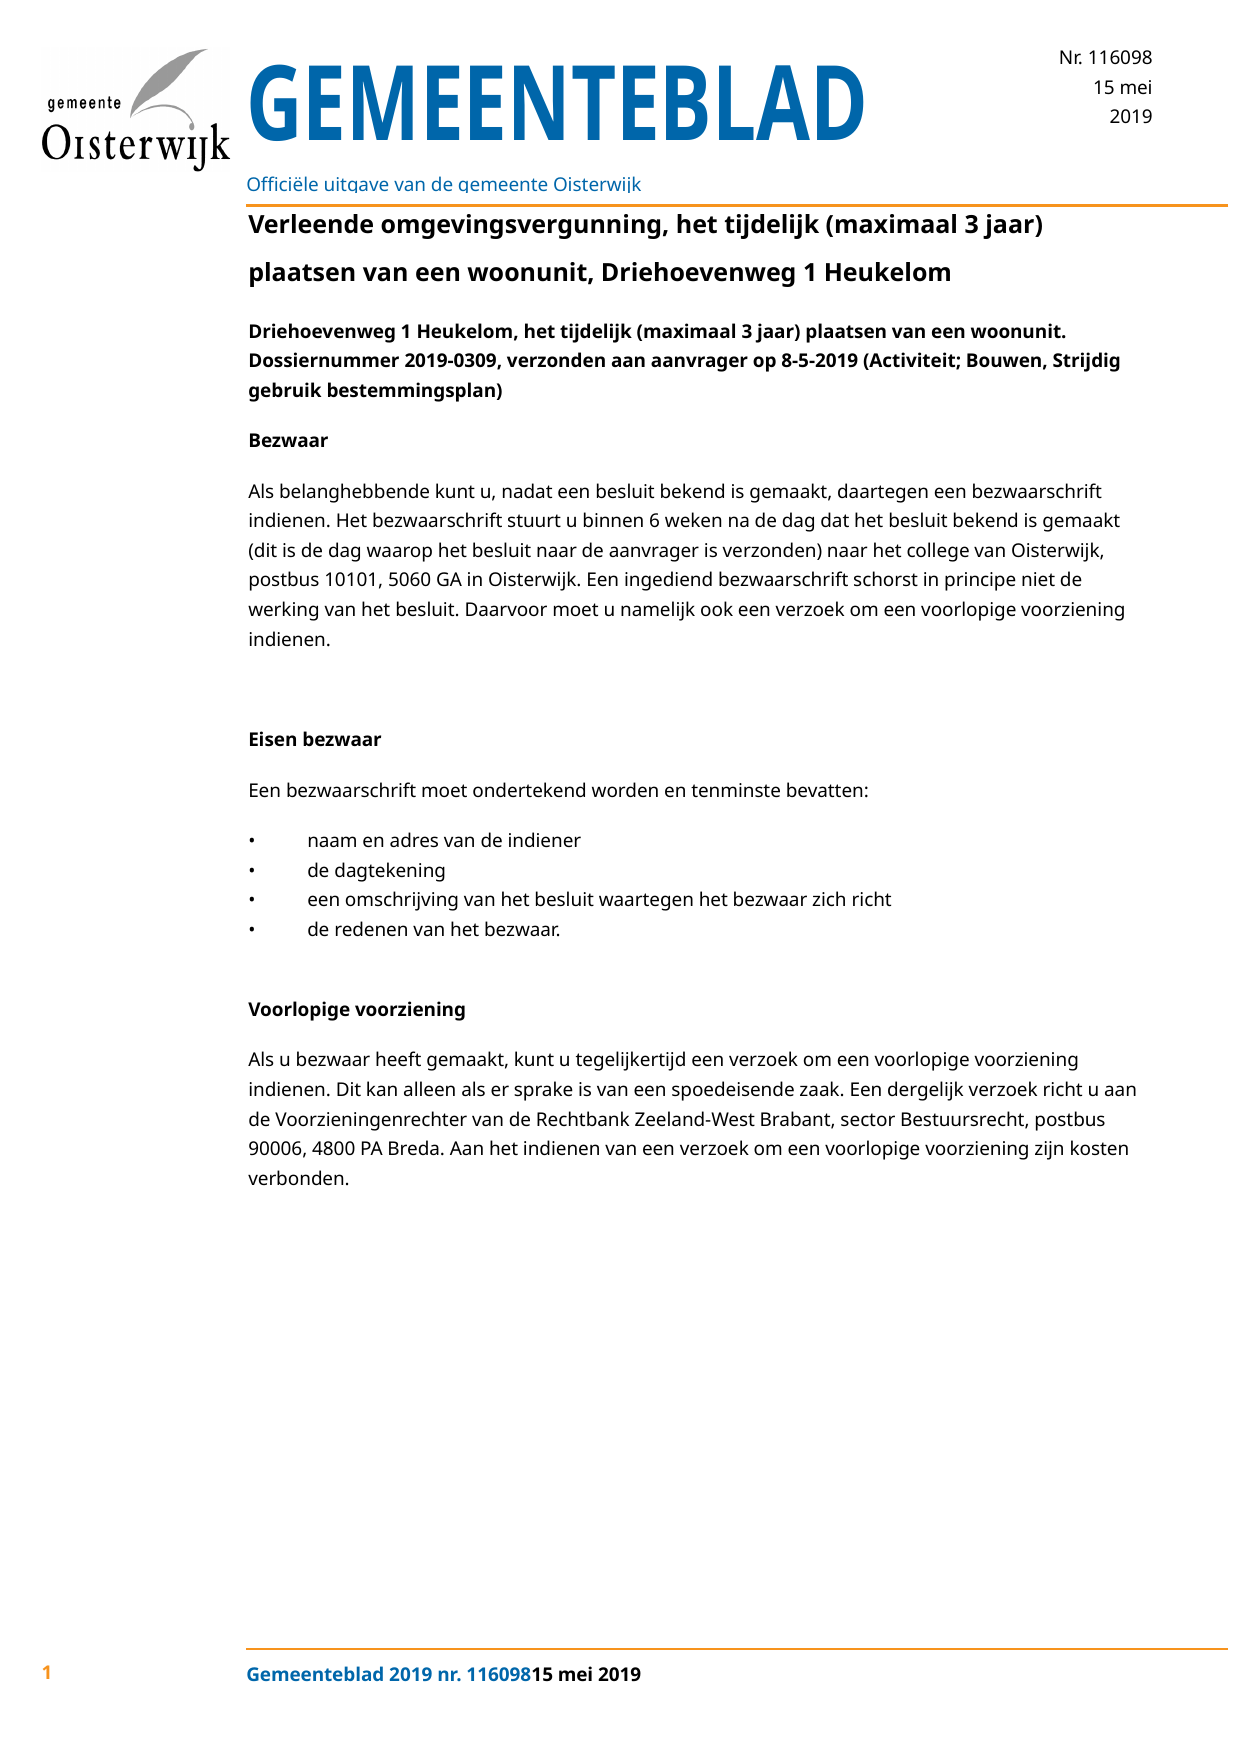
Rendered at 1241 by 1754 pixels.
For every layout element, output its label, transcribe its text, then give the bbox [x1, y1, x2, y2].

text Voorlopige voorziening [248, 996, 1152, 1022]
text Als belanghebbende kunt u, nadat een besluit bekend is gemaakt, daartegen een bezwaarschrift indienen. Het bezwaarschrift stuurt u binnen 6 weken na de dag dat het besluit bekend is gemaakt (dit is de dag waarop het besluit naar de aanvrager is verzonden) naar het college van Oisterwijk, postbus 10101, 5060 GA in Oisterwijk. Een ingediend bezwaarschrift schorst in principe niet de werking van het besluit. Daarvoor moet u namelijk ook een verzoek om een voorlopige voorziening indienen. [248, 478, 1152, 652]
text Een bezwaarschrift moet ondertekend worden en tenminste bevatten: [248, 777, 1152, 803]
picture [41, 47, 231, 172]
text Als u bezwaar heeft gemaakt, kunt u tegelijkertijd een verzoek om een voorlopige voorziening indienen. Dit kan alleen als er sprake is van een spoedeisende zaak. Een dergelijk verzoek richt u aan de Voorzieningenrechter van de Rechtbank Zeeland-West Brabant, sector Bestuursrecht, postbus 90006, 4800 PA Breda. Aan het indienen van een verzoek om een voorlopige voorziening zijn kosten verbonden. [248, 1047, 1152, 1191]
text Eisen bezwaar [248, 727, 1152, 752]
list een omschrijving van het besluit waartegen het bezwaar zich richt [248, 887, 1152, 912]
text Driehoevenweg 1 Heukelom, het tijdelijk (maximaal 3 jaar) plaatsen van een woonunit. Dossiernummer 2019-0309, verzonden aan aanvrager op 8-5-2019 (Activiteit; Bouwen, Strijdig gebruik bestemmingsplan) [248, 318, 1152, 403]
list de dagtekening [248, 857, 1152, 883]
list naam en adres van de indiener [248, 827, 1152, 853]
text Verleende omgevingsvergunning, het tijdelijk (maximaal 3 jaar) plaatsen van een woonunit, Driehoevenweg 1 Heukelom [248, 207, 1152, 288]
list de redenen van het bezwaar. [248, 916, 1152, 942]
text Bezwaar [248, 427, 1152, 453]
